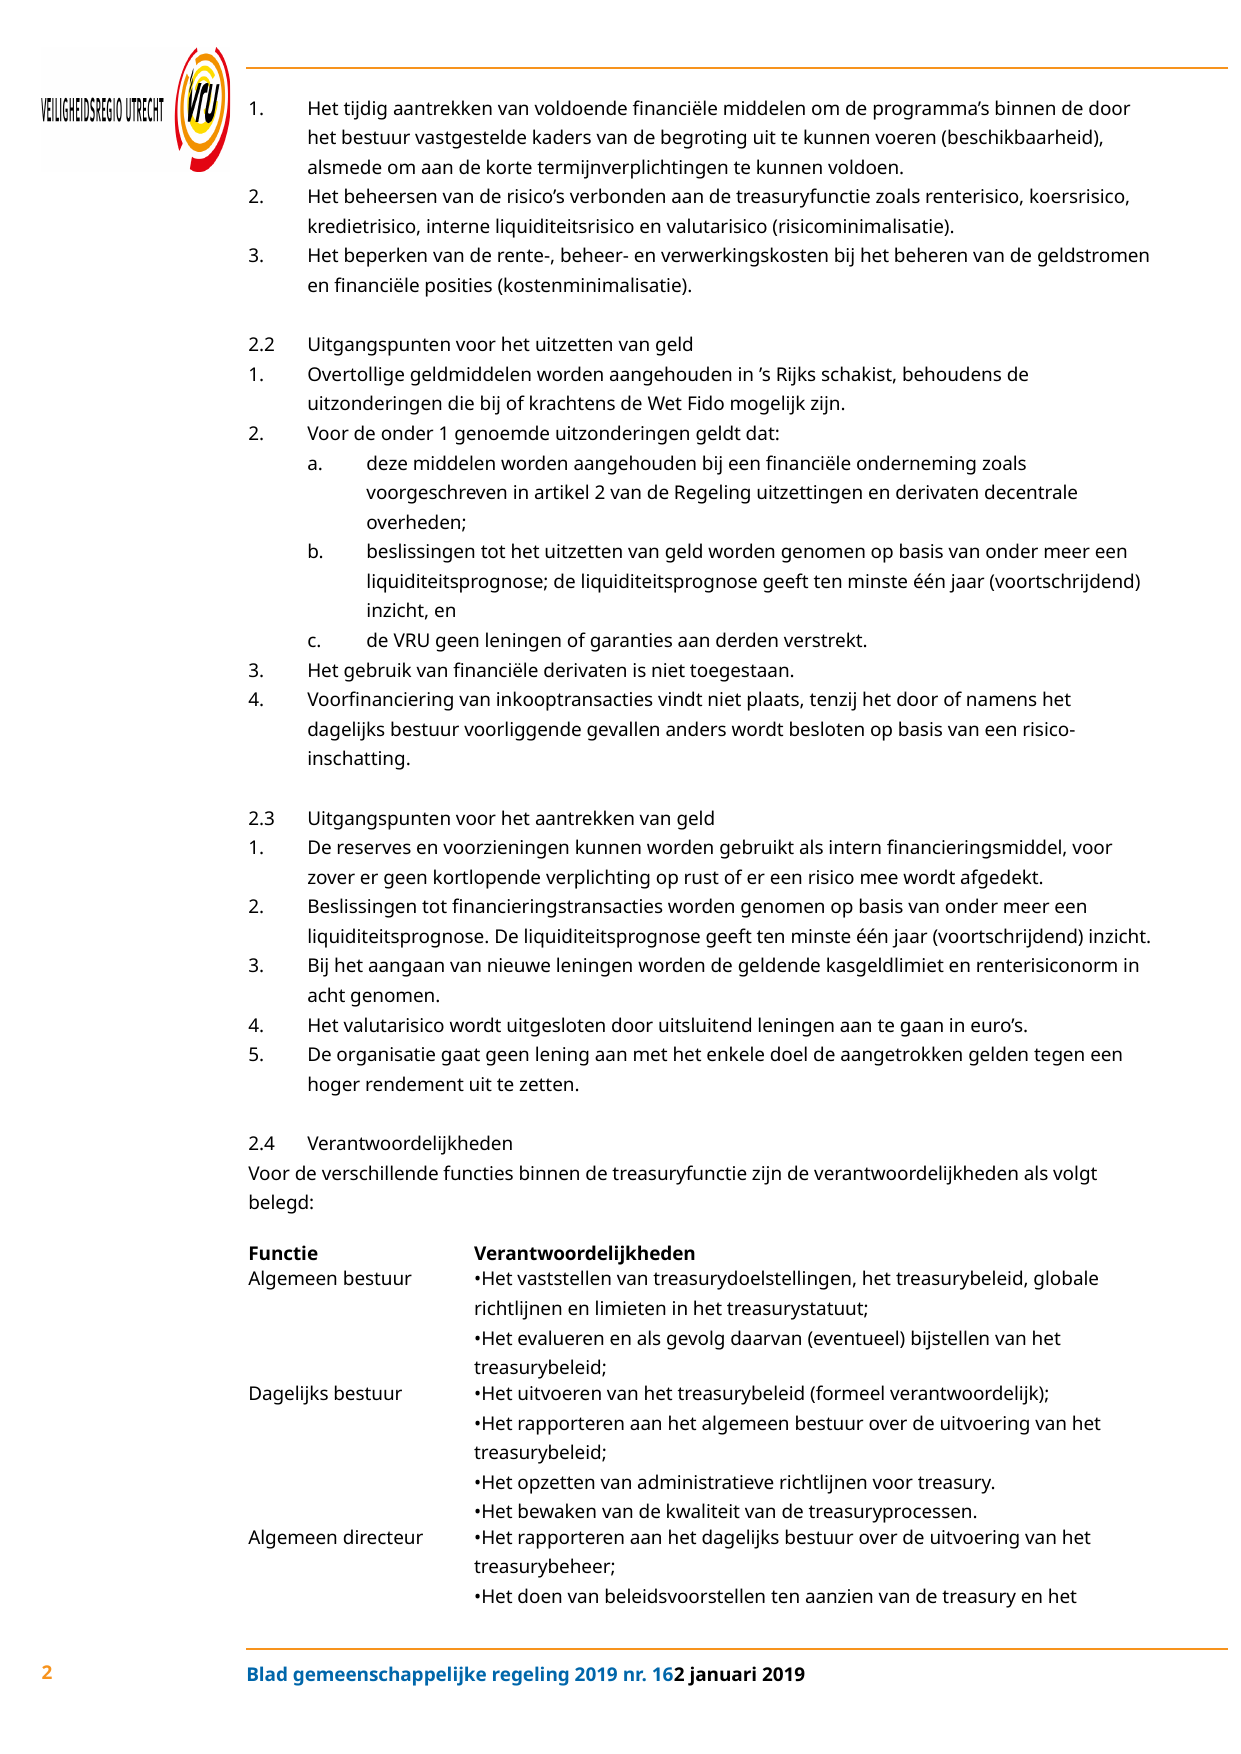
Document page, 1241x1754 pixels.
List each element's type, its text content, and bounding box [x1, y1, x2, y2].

table_cell •Het rapporteren aan het dagelijks bestuur over de uitvoering van het treasurybeheer; •Het doen van beleidsvoorstellen ten aanzien van de treasury en het [474, 1524, 1152, 1609]
list deze middelen worden aangehouden bij een financiële onderneming zoals voorgeschreven in artikel 2 van de Regeling uitzettingen en derivaten decentrale overheden; [307, 450, 1152, 535]
list beslissingen tot het uitzetten van geld worden genomen op basis van onder meer een liquiditeitsprognose; de liquiditeitsprognose geeft ten minste één jaar (voortschrijdend) inzicht, en [307, 538, 1152, 623]
list Het valutarisico wordt uitgesloten door uitsluitend leningen aan te gaan in euro’s. [248, 1012, 1152, 1038]
list Overtollige geldmiddelen worden aangehouden in ’s Rijks schakist, behoudens de uitzonderingen die bij of krachtens de Wet Fido mogelijk zijn. [248, 361, 1152, 416]
picture [41, 47, 231, 172]
table_cell •Het uitvoeren van het treasurybeleid (formeel verantwoordelijk); •Het rapporteren aan het algemeen bestuur over de uitvoering van het treasurybeleid; •Het opzetten van administratieve richtlijnen voor treasury. •Het bewaken van de kwaliteit van de treasuryprocessen. [474, 1380, 1152, 1524]
list Voorfinanciering van inkooptransacties vindt niet plaats, tenzij het door of namens het dagelijks bestuur voorliggende gevallen anders wordt besloten op basis van een risico-inschatting. [248, 686, 1152, 771]
list De organisatie gaat geen lening aan met het enkele doel de aangetrokken gelden tegen een hoger rendement uit te zetten. [248, 1041, 1152, 1097]
list Het beheersen van de risico’s verbonden aan de treasuryfunctie zoals renterisico, koersrisico, kredietrisico, interne liquiditeitsrisico en valutarisico (risicominimalisatie). [248, 183, 1152, 239]
list Het beperken van de rente-, beheer- en verwerkingskosten bij het beheren van de geldstromen en financiële posities (kostenminimalisatie). [248, 243, 1152, 298]
list De reserves en voorzieningen kunnen worden gebruikt als intern financieringsmiddel, voor zover er geen kortlopende verplichting op rust of er een risico mee wordt afgedekt. [248, 834, 1152, 890]
list Beslissingen tot financieringstransacties worden genomen op basis van onder meer een liquiditeitsprognose. De liquiditeitsprognose geeft ten minste één jaar (voortschrijdend) inzicht. [248, 893, 1152, 949]
list Verantwoordelijkheden [248, 1130, 1152, 1156]
list Voor de onder 1 genoemde uitzonderingen geldt dat: [248, 420, 1152, 446]
list Uitgangspunten voor het aantrekken van geld [248, 805, 1152, 831]
list Het gebruik van financiële derivaten is niet toegestaan. [248, 657, 1152, 683]
list de VRU geen leningen of garanties aan derden verstrekt. [307, 627, 1152, 653]
table_cell •Het vaststellen van treasurydoelstellingen, het treasurybeleid, globale richtlijnen en limieten in het treasurystatuut; •Het evalueren en als gevolg daarvan (eventueel) bijstellen van het treasurybeleid; [474, 1266, 1152, 1380]
list Het tijdig aantrekken van voldoende financiële middelen om de programma’s binnen de door het bestuur vastgestelde kaders van de begroting uit te kunnen voeren (beschikbaarheid), alsmede om aan de korte termijnverplichtingen te kunnen voldoen. [248, 95, 1152, 180]
table_cell Dagelijks bestuur [248, 1380, 474, 1524]
table_cell Algemeen directeur [248, 1524, 474, 1609]
text Voor de verschillende functies binnen de treasuryfunctie zijn de verantwoordelijkheden als volgt belegd: [248, 1160, 1152, 1215]
table_header Functie [248, 1240, 474, 1266]
table_cell Algemeen bestuur [248, 1266, 474, 1380]
list Uitgangspunten voor het uitzetten van geld [248, 331, 1152, 357]
table_header Verantwoordelijkheden [474, 1240, 1152, 1266]
list Bij het aangaan van nieuwe leningen worden de geldende kasgeldlimiet en renterisiconorm in acht genomen. [248, 953, 1152, 1008]
